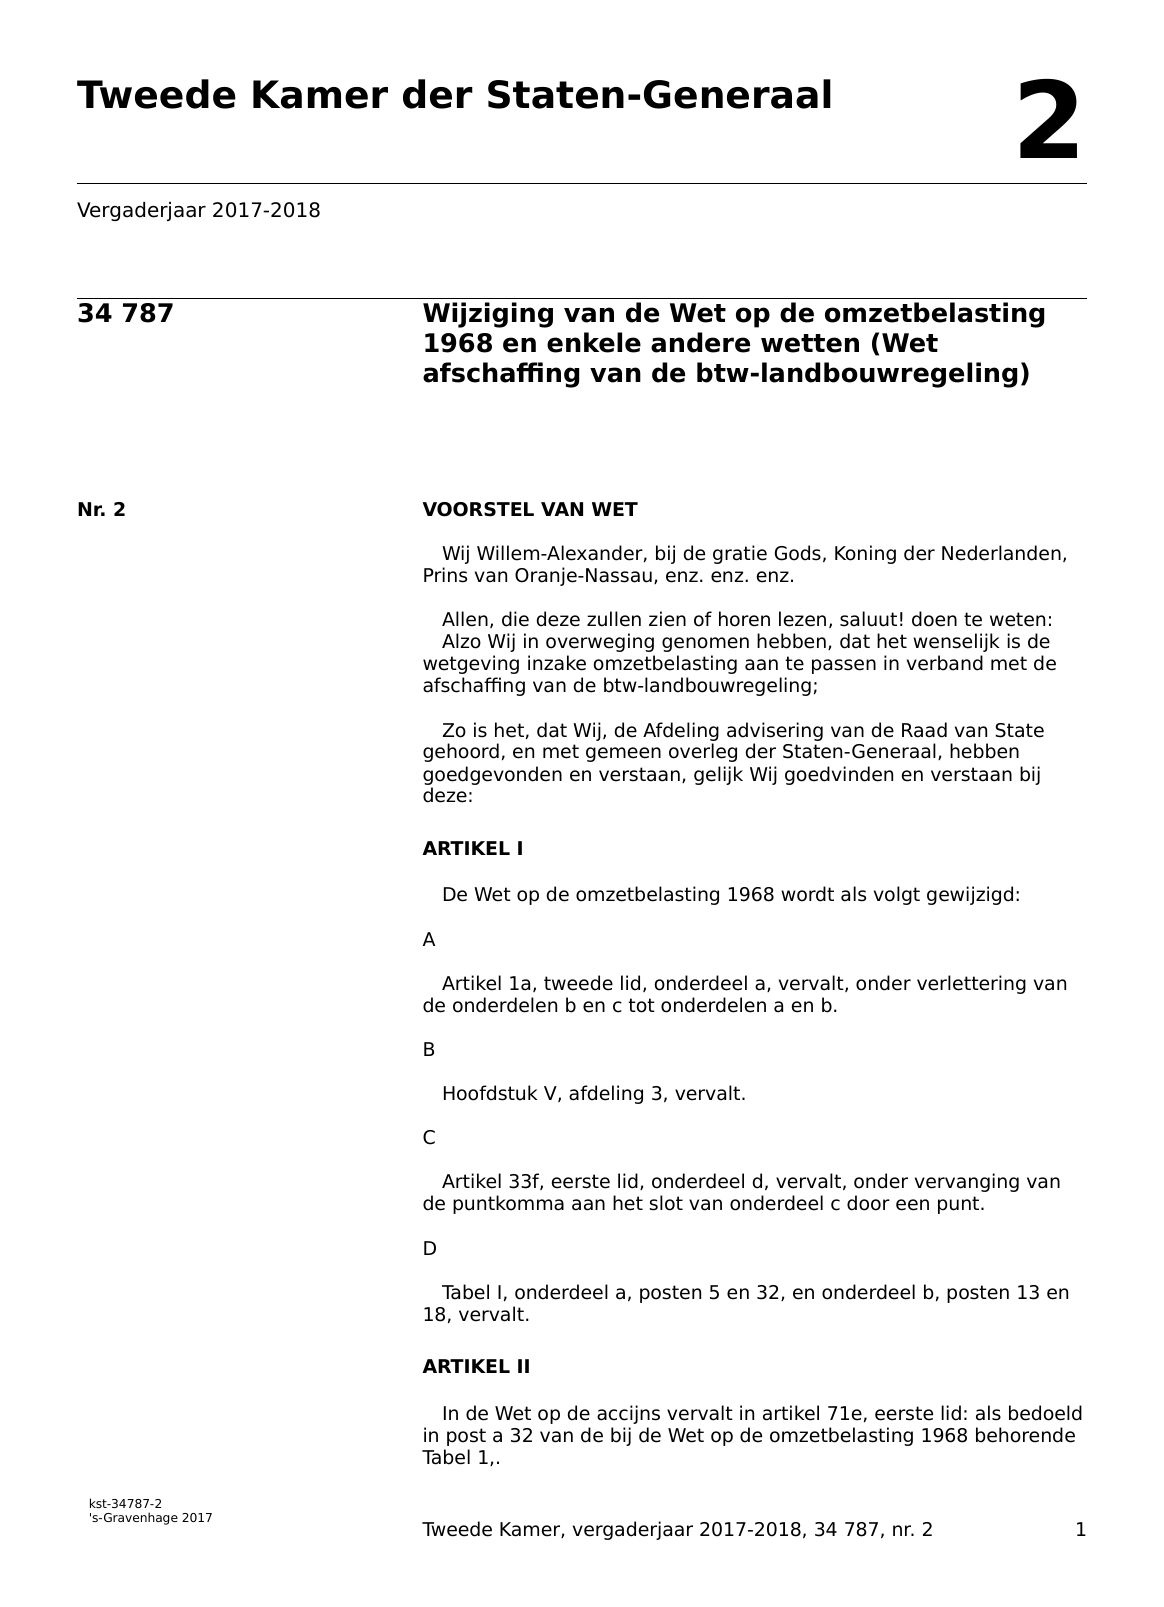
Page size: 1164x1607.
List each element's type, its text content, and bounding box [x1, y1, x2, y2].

text Allen, die deze zullen zien of horen lezen, saluut! doen te weten: [422, 609, 1087, 631]
text A [422, 928, 1087, 951]
table_header Tweede Kamer der Staten-Generaal [77, 59, 886, 183]
text B [422, 1039, 1087, 1061]
text Artikel 33f, eerste lid, onderdeel d, vervalt, onder vervanging van de puntkomma aan het slot van onderdeel c door een punt. [422, 1171, 1087, 1215]
text Wij Willem-Alexander, bij de gratie Gods, Koning der Nederlanden, Prins van Oranje-Nassau, enz. enz. enz. [422, 543, 1087, 587]
subtitle ARTIKEL I [422, 837, 1087, 859]
table_cell Vergaderjaar 2017-2018 [77, 184, 1087, 298]
subtitle Nr. 2 VOORSTEL VAN WET [77, 499, 1087, 521]
text Zo is het, dat Wij, de Afdeling advisering van de Raad van State gehoord, en met gemeen overleg der Staten-Generaal, hebben goedgevonden en verstaan, gelijk Wij goedvinden en verstaan bij deze: [422, 719, 1087, 807]
text De Wet op de omzetbelasting 1968 wordt als volgt gewijzigd: [422, 884, 1087, 906]
subtitle 34 787 Wijziging van de Wet op de omzetbelasting 1968 en enkele andere wetten (Wet afschaffing van de btw-landbouwregeling) [77, 299, 1087, 388]
text Hoofdstuk V, afdeling 3, vervalt. [422, 1083, 1087, 1105]
text Artikel 1a, tweede lid, onderdeel a, vervalt, onder verlettering van de onderdelen b en c tot onderdelen a en b. [422, 973, 1087, 1017]
table_header 2 [886, 59, 1087, 183]
text In de Wet op de accijns vervalt in artikel 71e, eerste lid: als bedoeld in post a 32 van de bij de Wet op de omzetbelasting 1968 behorende Tabel 1,. [422, 1403, 1087, 1468]
text D [422, 1237, 1087, 1259]
text Tabel I, onderdeel a, posten 5 en 32, en onderdeel b, posten 13 en 18, vervalt. [422, 1282, 1087, 1326]
text kst-34787-2 [88, 1497, 323, 1511]
text 's-Gravenhage 2017 [88, 1511, 323, 1525]
text C [422, 1127, 1087, 1149]
text Alzo Wij in overweging genomen hebben, dat het wenselijk is de wetgeving inzake omzetbelasting aan te passen in verband met de afschaffing van de btw-landbouwregeling; [422, 631, 1087, 697]
subtitle ARTIKEL II [422, 1356, 1087, 1378]
